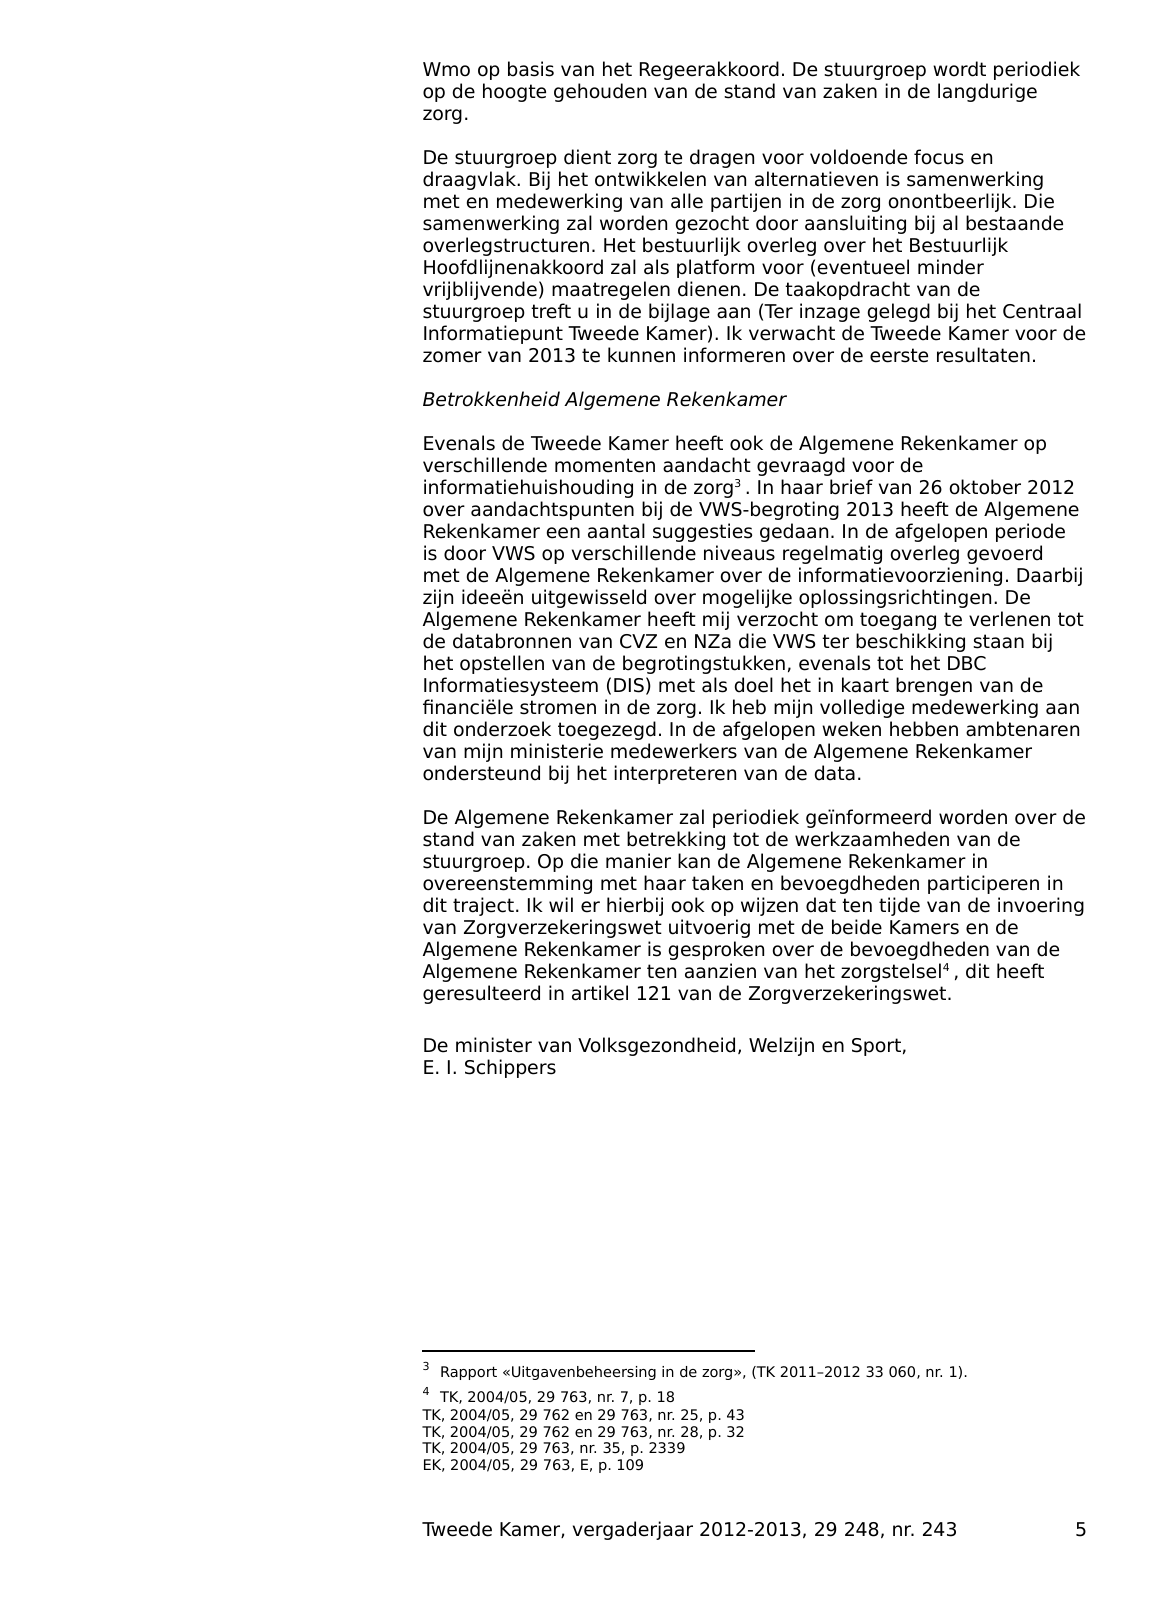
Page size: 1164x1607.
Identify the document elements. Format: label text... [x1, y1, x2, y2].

text TK, 2004/05, 29 763, nr. 7, p. 18 [422, 1385, 1087, 1407]
text EK, 2004/05, 29 763, E, p. 109 [422, 1457, 1087, 1474]
text Evenals de Tweede Kamer heeft ook de Algemene Rekenkamer op verschillende momenten aandacht gevraagd voor de informatiehuishouding in de zorg. In haar brief van 26 oktober 2012 over aandachtspunten bij de VWS-begroting 2013 heeft de Algemene Rekenkamer een aantal suggesties gedaan. In de afgelopen periode is door VWS op verschillende niveaus regelmatig overleg gevoerd met de Algemene Rekenkamer over de informatievoorziening. Daarbij zijn ideeën uitgewisseld over mogelijke oplossingsrichtingen. De Algemene Rekenkamer heeft mij verzocht om toegang te verlenen tot de databronnen van CVZ en NZa die VWS ter beschikking staan bij het opstellen van de begrotingstukken, evenals tot het DBC Informatiesysteem (DIS) met als doel het in kaart brengen van de financiële stromen in de zorg. Ik heb mijn volledige medewerking aan dit onderzoek toegezegd. In de afgelopen weken hebben ambtenaren van mijn ministerie medewerkers van de Algemene Rekenkamer ondersteund bij het interpreteren van de data. [422, 433, 1087, 785]
text De stuurgroep dient zorg te dragen voor voldoende focus en draagvlak. Bij het ontwikkelen van alternatieven is samenwerking met en medewerking van alle partijen in de zorg onontbeerlijk. Die samenwerking zal worden gezocht door aansluiting bij al bestaande overlegstructuren. Het bestuurlijk overleg over het Bestuurlijk Hoofdlijnenakkoord zal als platform voor (eventueel minder vrijblijvende) maatregelen dienen. De taakopdracht van de stuurgroep treft u in de bijlage aan (Ter inzage gelegd bij het Centraal Informatiepunt Tweede Kamer). Ik verwacht de Tweede Kamer voor de zomer van 2013 te kunnen informeren over de eerste resultaten. [422, 147, 1087, 367]
text TK, 2004/05, 29 762 en 29 763, nr. 25, p. 43 [422, 1407, 1087, 1424]
text De Algemene Rekenkamer zal periodiek geïnformeerd worden over de stand van zaken met betrekking tot de werkzaamheden van de stuurgroep. Op die manier kan de Algemene Rekenkamer in overeenstemming met haar taken en bevoegdheden participeren in dit traject. Ik wil er hierbij ook op wijzen dat ten tijde van de invoering van Zorgverzekeringswet uitvoerig met de beide Kamers en de Algemene Rekenkamer is gesproken over de bevoegdheden van de Algemene Rekenkamer ten aanzien van het zorgstelsel, dit heeft geresulteerd in artikel 121 van de Zorgverzekeringswet. [422, 807, 1087, 1005]
subtitle Betrokkenheid Algemene Rekenkamer [422, 389, 1087, 411]
text De minister van Volksgezondheid, Welzijn en Sport, E. I. Schippers [422, 1035, 1087, 1079]
text TK, 2004/05, 29 763, nr. 35, p. 2339 [422, 1441, 1087, 1457]
text Rapport «Uitgavenbeheersing in de zorg», (TK 2011–2012 33 060, nr. 1). [422, 1360, 1087, 1382]
text TK, 2004/05, 29 762 en 29 763, nr. 28, p. 32 [422, 1424, 1087, 1441]
text Wmo op basis van het Regeerakkoord. De stuurgroep wordt periodiek op de hoogte gehouden van de stand van zaken in de langdurige zorg. [422, 59, 1087, 125]
